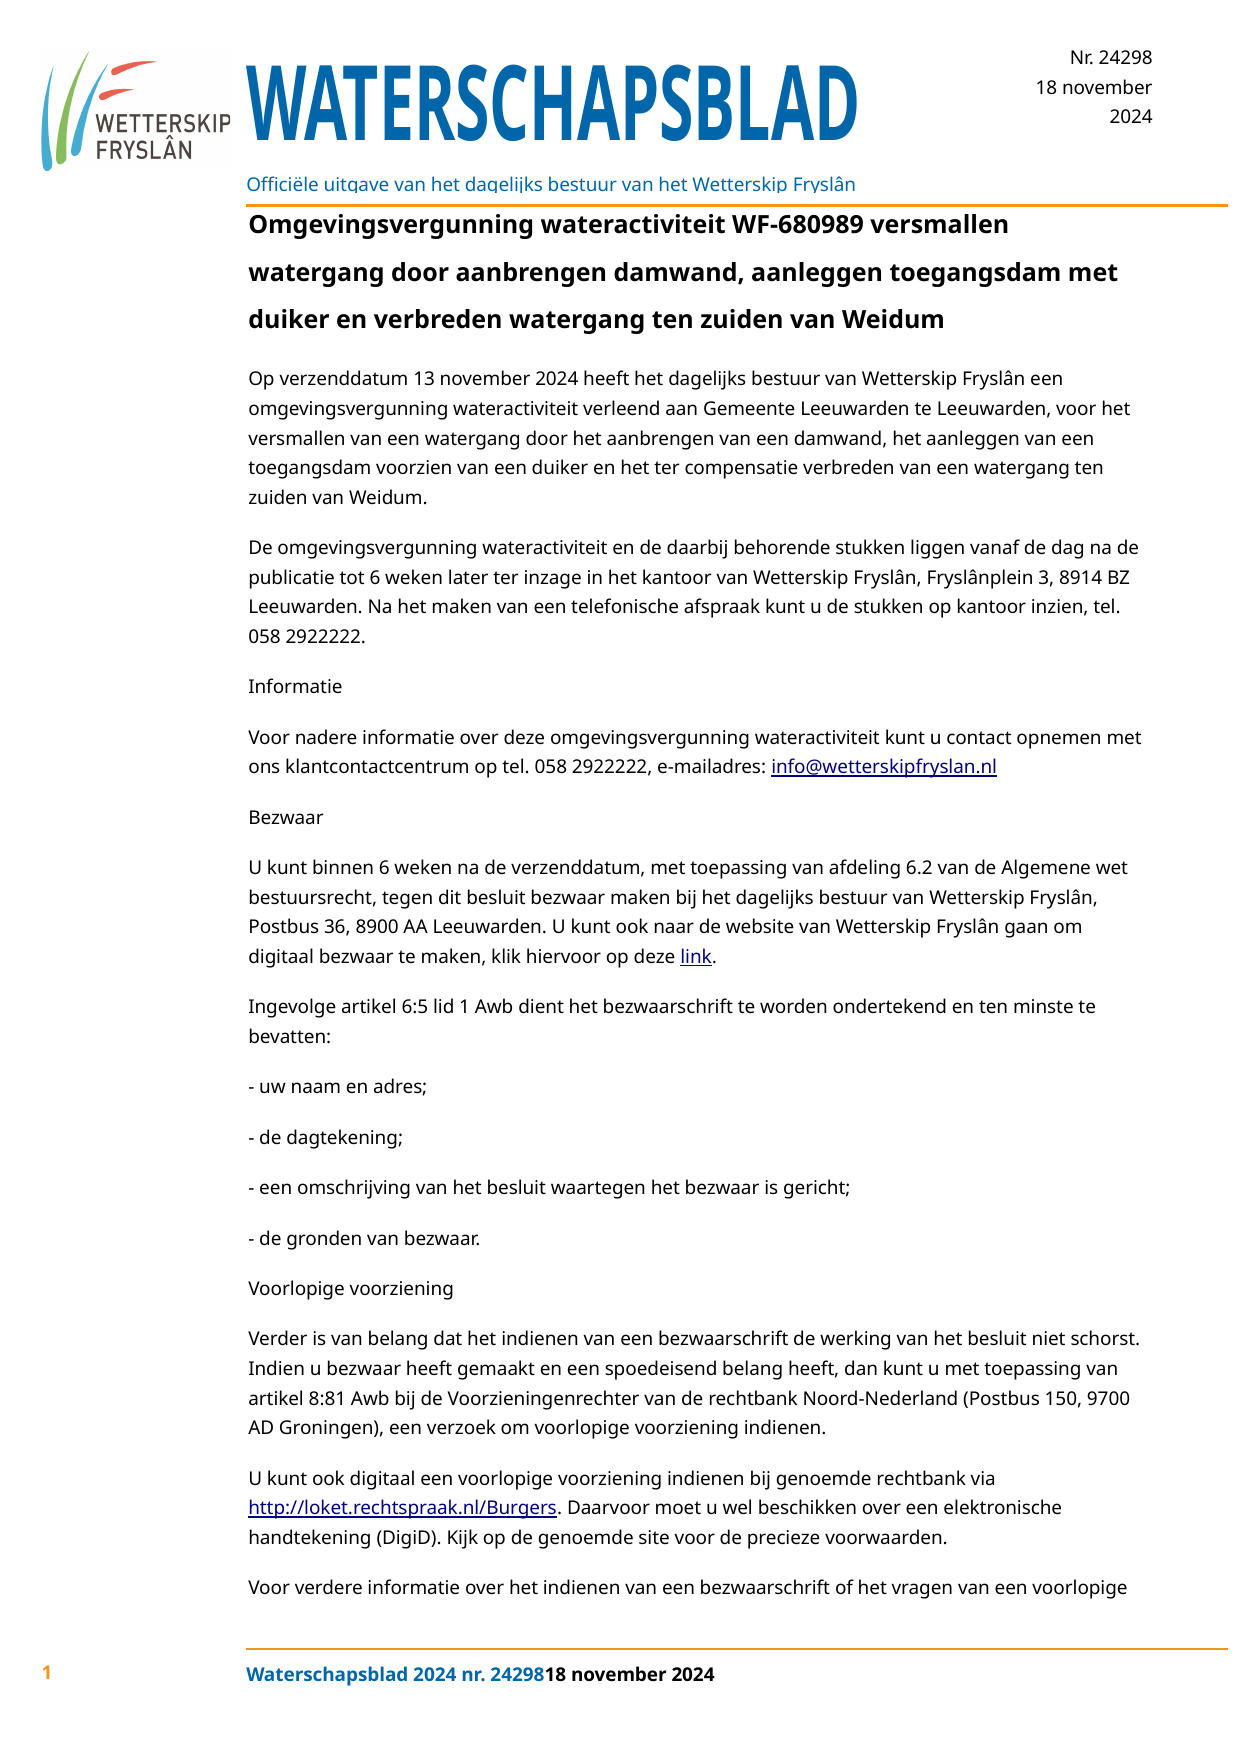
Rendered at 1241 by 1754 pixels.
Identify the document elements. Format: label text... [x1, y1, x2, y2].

text Informatie [248, 673, 1152, 699]
text - uw naam en adres; [248, 1073, 1152, 1099]
text Op verzenddatum 13 november 2024 heeft het dagelijks bestuur van Wetterskip Fryslân een omgevingsvergunning wateractiviteit verleend aan Gemeente Leeuwarden te Leeuwarden, voor het versmallen van een watergang door het aanbrengen van een damwand, het aanleggen van een toegangsdam voorzien van een duiker en het ter compensatie verbreden van een watergang ten zuiden van Weidum. [248, 366, 1152, 509]
text - de gronden van bezwaar. [248, 1225, 1152, 1250]
text Voorlopige voorziening [248, 1275, 1152, 1301]
text Voor verdere informatie over het indienen van een bezwaarschrift of het vragen van een voorlopige [248, 1574, 1152, 1600]
text Verder is van belang dat het indienen van een bezwaarschrift de werking van het besluit niet schorst. Indien u bezwaar heeft gemaakt en een spoedeisend belang heeft, dan kunt u met toepassing van artikel 8:81 Awb bij de Voorzieningenrechter van de rechtbank Noord-Nederland (Postbus 150, 9700 AD Groningen), een verzoek om voorlopige voorziening indienen. [248, 1326, 1152, 1440]
picture [41, 47, 231, 172]
text Ingevolge artikel 6:5 lid 1 Awb dient het bezwaarschrift te worden ondertekend en ten minste te bevatten: [248, 993, 1152, 1049]
text U kunt ook digitaal een voorlopige voorziening indienen bij genoemde rechtbank via http://loket.rechtspraak.nl/Burgers. Daarvoor moet u wel beschikken over een elektronische handtekening (DigiD). Kijk op de genoemde site voor de precieze voorwaarden. [248, 1465, 1152, 1549]
text De omgevingsvergunning wateractiviteit en de daarbij behorende stukken liggen vanaf de dag na de publicatie tot 6 weken later ter inzage in het kantoor van Wetterskip Fryslân, Fryslânplein 3, 8914 BZ Leeuwarden. Na het maken van een telefonische afspraak kunt u de stukken op kantoor inzien, tel. 058 2922222. [248, 534, 1152, 649]
text Omgevingsvergunning wateractiviteit WF-680989 versmallen watergang door aanbrengen damwand, aanleggen toegangsdam met duiker en verbreden watergang ten zuiden van Weidum [248, 207, 1152, 336]
text Bezwaar [248, 804, 1152, 829]
text - de dagtekening; [248, 1124, 1152, 1149]
text - een omschrijving van het besluit waartegen het bezwaar is gericht; [248, 1174, 1152, 1200]
text Voor nadere informatie over deze omgevingsvergunning wateractiviteit kunt u contact opnemen met ons klantcontactcentrum op tel. 058 2922222, e-mailadres: info@wetterskipfryslan.nl [248, 724, 1152, 779]
text U kunt binnen 6 weken na de verzenddatum, met toepassing van afdeling 6.2 van de Algemene wet bestuursrecht, tegen dit besluit bezwaar maken bij het dagelijks bestuur van Wetterskip Fryslân, Postbus 36, 8900 AA Leeuwarden. U kunt ook naar de website van Wetterskip Fryslân gaan om digitaal bezwaar te maken, klik hiervoor op deze link. [248, 854, 1152, 969]
